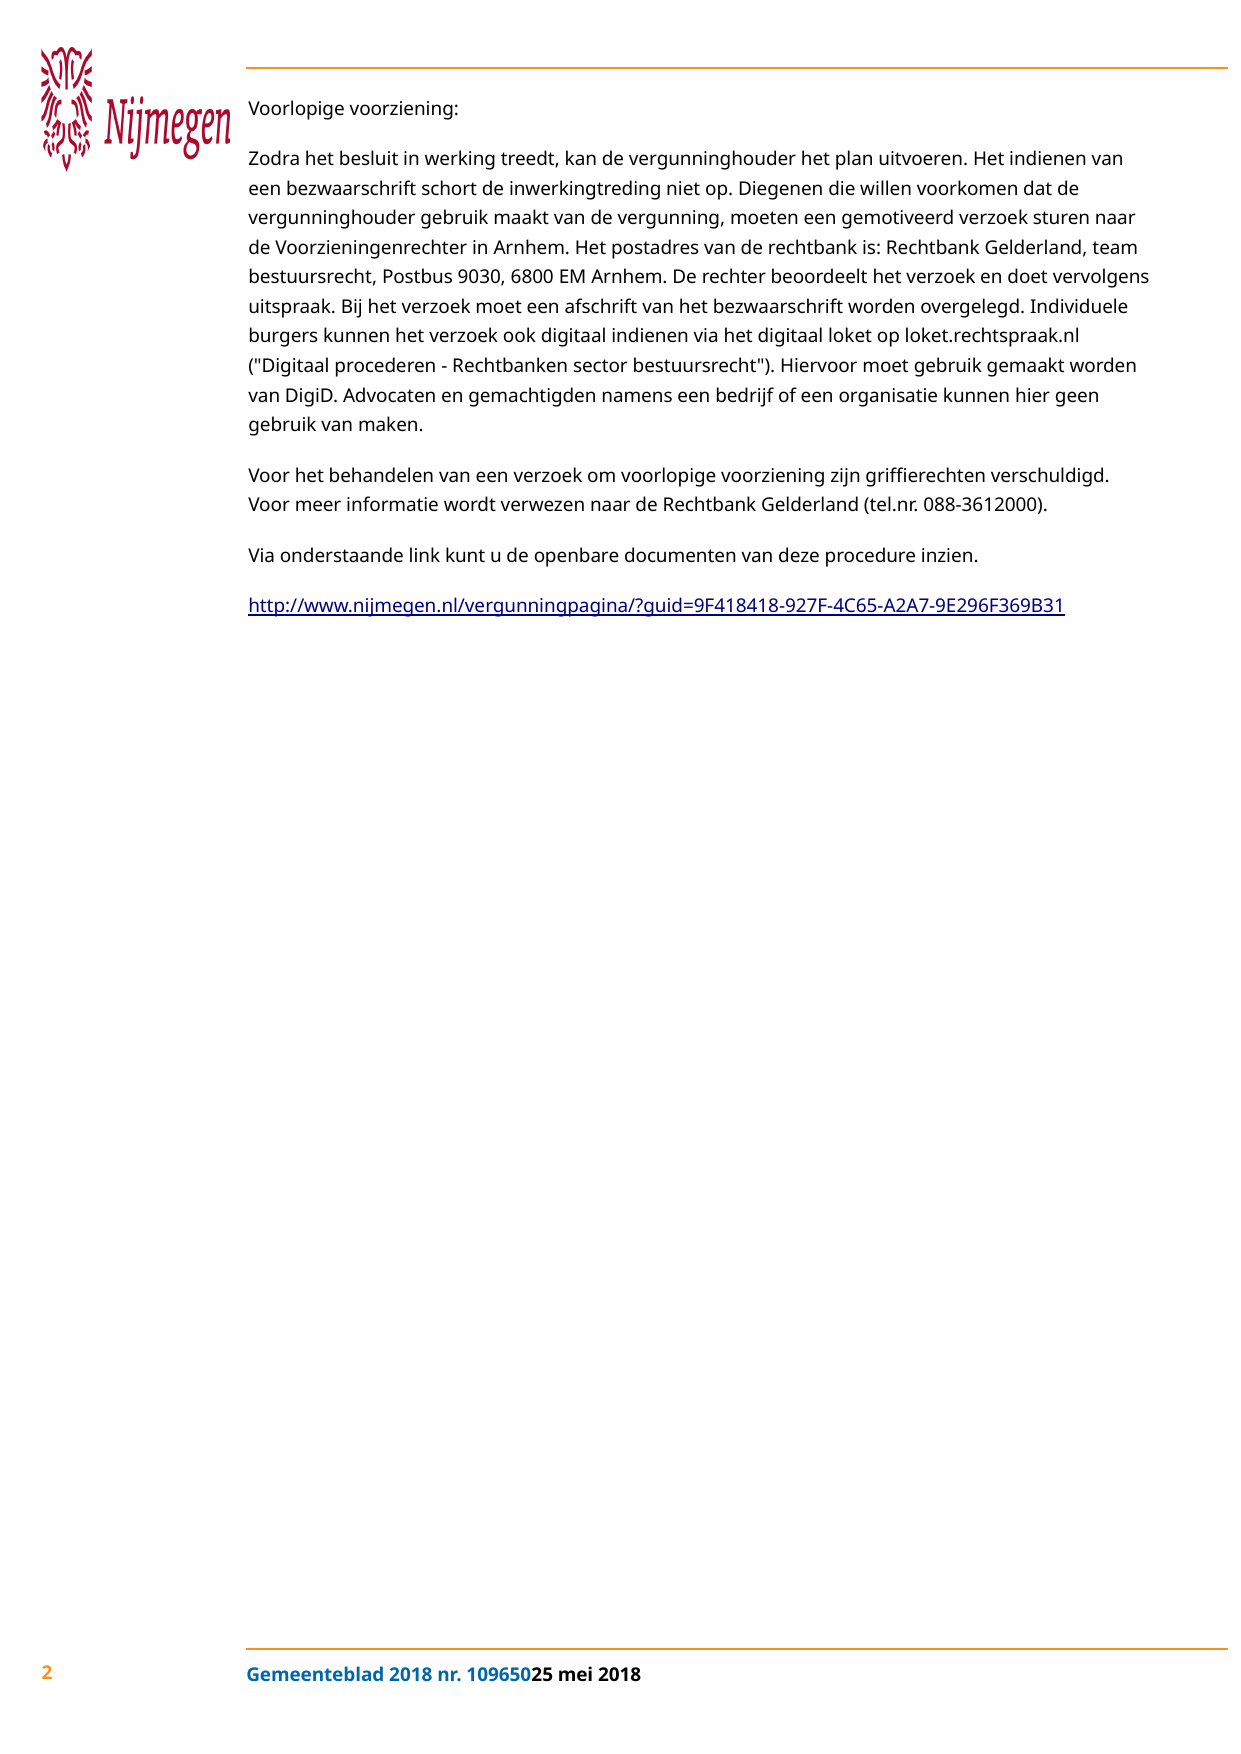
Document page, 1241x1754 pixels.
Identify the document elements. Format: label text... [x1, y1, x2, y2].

picture [41, 47, 231, 172]
text Voor het behandelen van een verzoek om voorlopige voorziening zijn griffierechten verschuldigd. Voor meer informatie wordt verwezen naar de Rechtbank Gelderland (tel.nr. 088-3612000). [248, 462, 1152, 517]
text Voorlopige voorziening: [248, 95, 1152, 121]
text Zodra het besluit in werking treedt, kan de vergunninghouder het plan uitvoeren. Het indienen van een bezwaarschrift schort de inwerkingtreding niet op. Diegenen die willen voorkomen dat de vergunninghouder gebruik maakt van de vergunning, moeten een gemotiveerd verzoek sturen naar de Voorzieningenrechter in Arnhem. Het postadres van de rechtbank is: Rechtbank Gelderland, team bestuursrecht, Postbus 9030, 6800 EM Arnhem. De rechter beoordeelt het verzoek en doet vervolgens uitspraak. Bij het verzoek moet een afschrift van het bezwaarschrift worden overgelegd. Individuele burgers kunnen het verzoek ook digitaal indienen via het digitaal loket op loket.rechtspraak.nl ("Digitaal procederen - Rechtbanken sector bestuursrecht"). Hiervoor moet gebruik gemaakt worden van DigiD. Advocaten en gemachtigden namens een bedrijf of een organisatie kunnen hier geen gebruik van maken. [248, 145, 1152, 437]
text Via onderstaande link kunt u de openbare documenten van deze procedure inzien. [248, 542, 1152, 568]
text http://www.nijmegen.nl/vergunningpagina/?guid=9F418418-927F-4C65-A2A7-9E296F369B31 [248, 592, 1152, 618]
